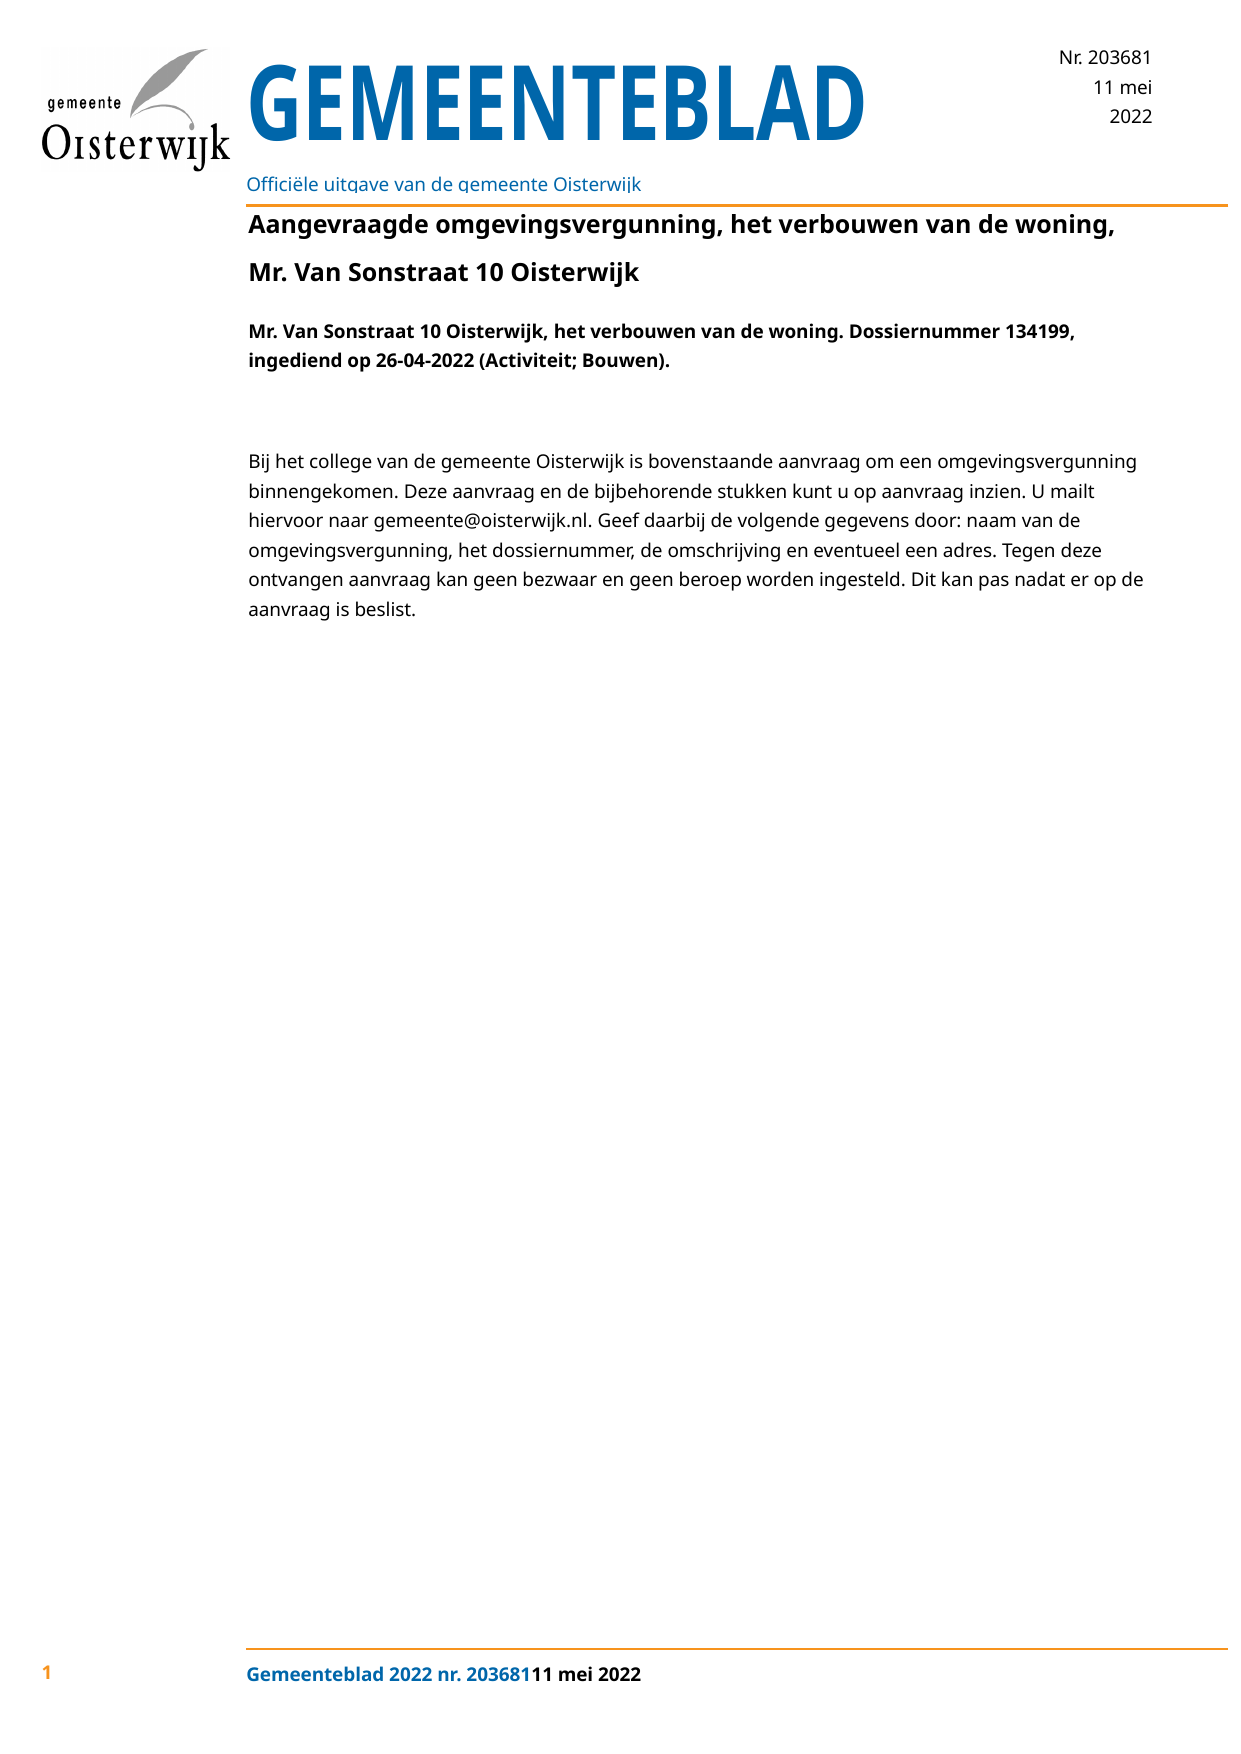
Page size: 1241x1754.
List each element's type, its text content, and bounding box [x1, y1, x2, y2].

picture [41, 47, 231, 172]
text Bij het college van de gemeente Oisterwijk is bovenstaande aanvraag om een omgevingsvergunning binnengekomen. Deze aanvraag en de bijbehorende stukken kunt u op aanvraag inzien. U mailt hiervoor naar gemeente@oisterwijk.nl. Geef daarbij de volgende gegevens door: naam van de omgevingsvergunning, het dossiernummer, de omschrijving en eventueel een adres. Tegen deze ontvangen aanvraag kan geen bezwaar en geen beroep worden ingesteld. Dit kan pas nadat er op de aanvraag is beslist. [248, 448, 1152, 622]
text Aangevraagde omgevingsvergunning, het verbouwen van de woning, Mr. Van Sonstraat 10 Oisterwijk [248, 207, 1152, 288]
text Mr. Van Sonstraat 10 Oisterwijk, het verbouwen van de woning. Dossiernummer 134199, ingediend op 26-04-2022 (Activiteit; Bouwen). [248, 318, 1152, 373]
